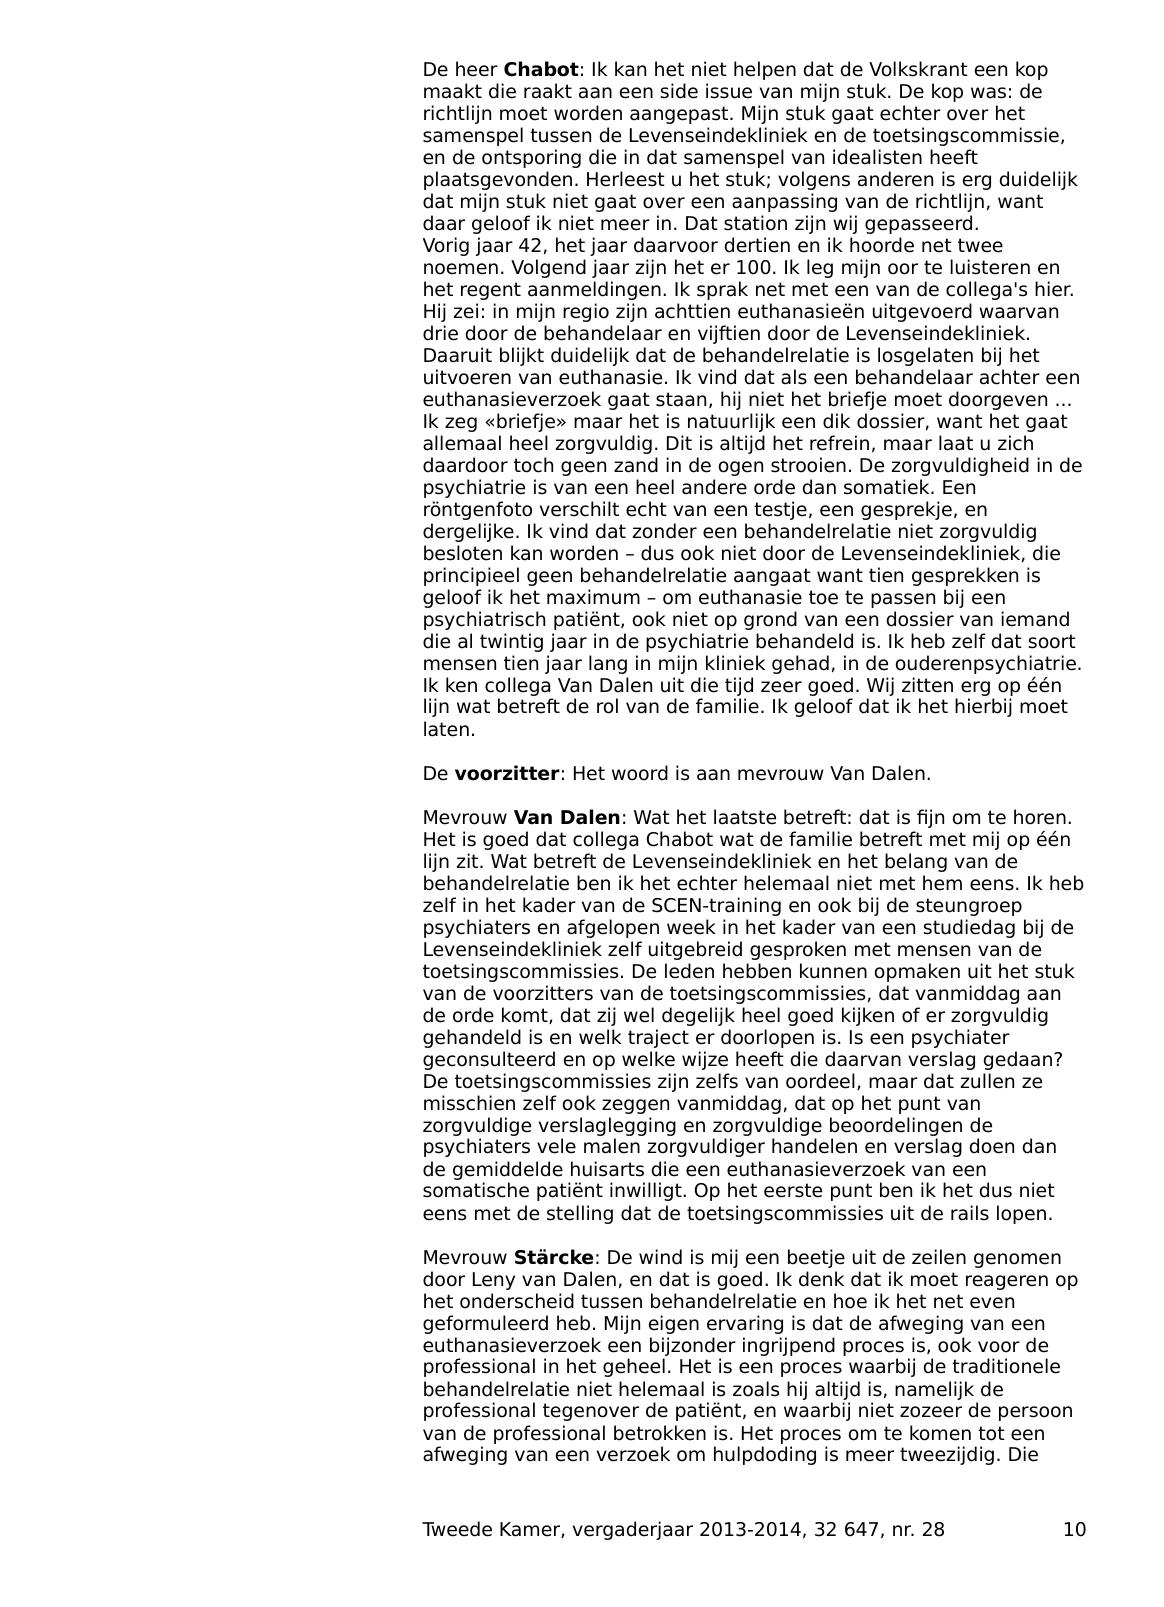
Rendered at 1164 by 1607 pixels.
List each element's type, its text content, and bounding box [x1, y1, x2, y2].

text De voorzitter: Het woord is aan mevrouw Van Dalen. [422, 763, 1087, 784]
text Mevrouw Stärcke: De wind is mij een beetje uit de zeilen genomen door Leny van Dalen, en dat is goed. Ik denk dat ik moet reageren op het onderscheid tussen behandelrelatie en hoe ik het net even geformuleerd heb. Mijn eigen ervaring is dat de afweging van een euthanasieverzoek een bijzonder ingrijpend proces is, ook voor de professional in het geheel. Het is een proces waarbij de traditionele behandelrelatie niet helemaal is zoals hij altijd is, namelijk de professional tegenover de patiënt, en waarbij niet zozeer de persoon van de professional betrokken is. Het proces om te komen tot een afweging van een verzoek om hulpdoding is meer tweezijdig. Die [422, 1247, 1087, 1466]
text Vorig jaar 42, het jaar daarvoor dertien en ik hoorde net twee noemen. Volgend jaar zijn het er 100. Ik leg mijn oor te luisteren en het regent aanmeldingen. Ik sprak net met een van de collega's hier. Hij zei: in mijn regio zijn achttien euthanasieën uitgevoerd waarvan drie door de behandelaar en vijftien door de Levenseindekliniek. Daaruit blijkt duidelijk dat de behandelrelatie is losgelaten bij het uitvoeren van euthanasie. Ik vind dat als een behandelaar achter een euthanasieverzoek gaat staan, hij niet het briefje moet doorgeven ... Ik zeg «briefje» maar het is natuurlijk een dik dossier, want het gaat allemaal heel zorgvuldig. Dit is altijd het refrein, maar laat u zich daardoor toch geen zand in de ogen strooien. De zorgvuldigheid in de psychiatrie is van een heel andere orde dan somatiek. Een röntgenfoto verschilt echt van een testje, een gesprekje, en dergelijke. Ik vind dat zonder een behandelrelatie niet zorgvuldig besloten kan worden – dus ook niet door de Levenseindekliniek, die principieel geen behandelrelatie aangaat want tien gesprekken is geloof ik het maximum – om euthanasie toe te passen bij een psychiatrisch patiënt, ook niet op grond van een dossier van iemand die al twintig jaar in de psychiatrie behandeld is. Ik heb zelf dat soort mensen tien jaar lang in mijn kliniek gehad, in de ouderenpsychiatrie. Ik ken collega Van Dalen uit die tijd zeer goed. Wij zitten erg op één lijn wat betreft de rol van de familie. Ik geloof dat ik het hierbij moet laten. [422, 235, 1087, 740]
text Mevrouw Van Dalen: Wat het laatste betreft: dat is fijn om te horen. Het is goed dat collega Chabot wat de familie betreft met mij op één lijn zit. Wat betreft de Levenseindekliniek en het belang van de behandelrelatie ben ik het echter helemaal niet met hem eens. Ik heb zelf in het kader van de SCEN-training en ook bij de steungroep psychiaters en afgelopen week in het kader van een studiedag bij de Levenseindekliniek zelf uitgebreid gesproken met mensen van de toetsingscommissies. De leden hebben kunnen opmaken uit het stuk van de voorzitters van de toetsingscommissies, dat vanmiddag aan de orde komt, dat zij wel degelijk heel goed kijken of er zorgvuldig gehandeld is en welk traject er doorlopen is. Is een psychiater geconsulteerd en op welke wijze heeft die daarvan verslag gedaan? De toetsingscommissies zijn zelfs van oordeel, maar dat zullen ze misschien zelf ook zeggen vanmiddag, dat op het punt van zorgvuldige verslaglegging en zorgvuldige beoordelingen de psychiaters vele malen zorgvuldiger handelen en verslag doen dan de gemiddelde huisarts die een euthanasieverzoek van een somatische patiënt inwilligt. Op het eerste punt ben ik het dus niet eens met de stelling dat de toetsingscommissies uit de rails lopen. [422, 807, 1087, 1224]
text De heer Chabot: Ik kan het niet helpen dat de Volkskrant een kop maakt die raakt aan een side issue van mijn stuk. De kop was: de richtlijn moet worden aangepast. Mijn stuk gaat echter over het samenspel tussen de Levenseindekliniek en de toetsingscommissie, en de ontsporing die in dat samenspel van idealisten heeft plaatsgevonden. Herleest u het stuk; volgens anderen is erg duidelijk dat mijn stuk niet gaat over een aanpassing van de richtlijn, want daar geloof ik niet meer in. Dat station zijn wij gepasseerd. [422, 59, 1087, 235]
